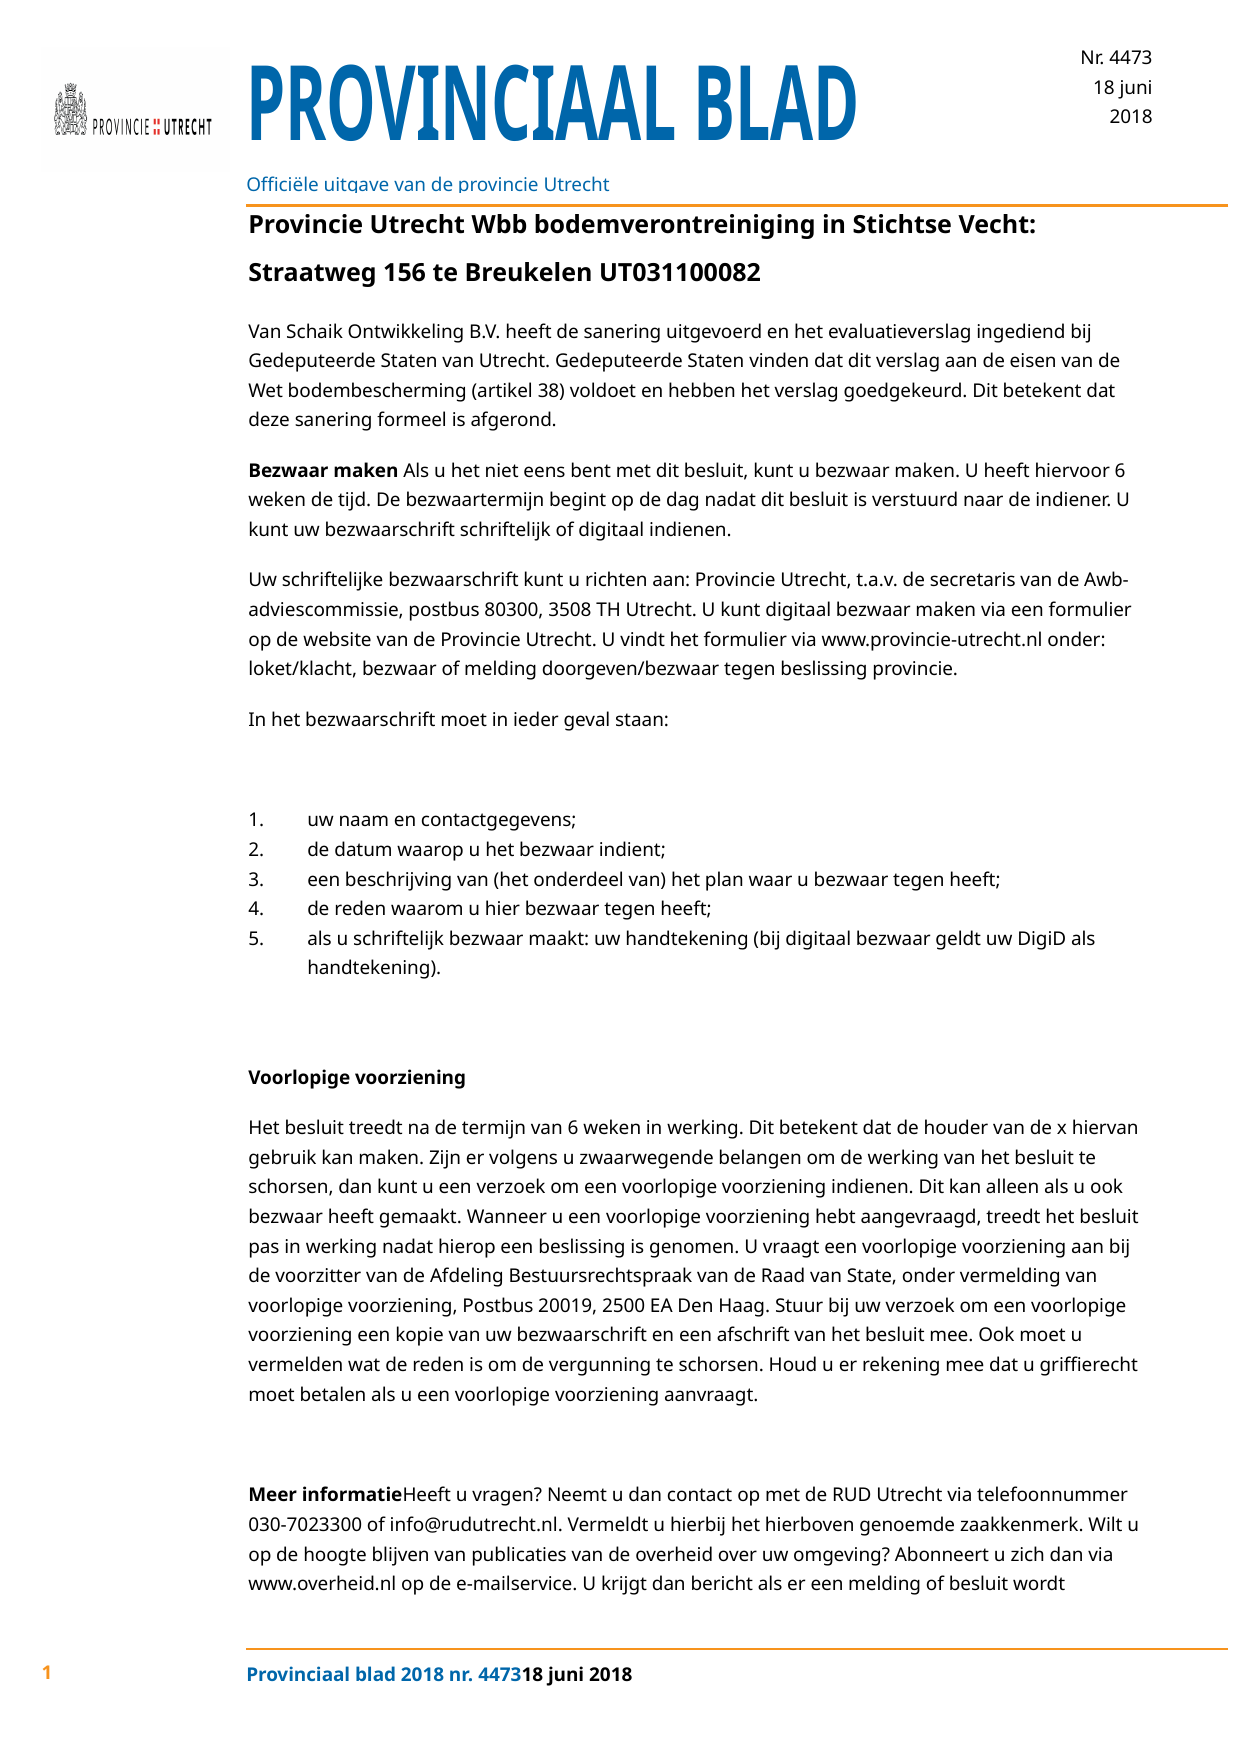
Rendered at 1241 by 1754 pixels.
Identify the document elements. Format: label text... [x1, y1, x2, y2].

list de datum waarop u het bezwaar indient; [248, 836, 1152, 862]
list uw naam en contactgegevens; [248, 807, 1152, 832]
list een beschrijving van (het onderdeel van) het plan waar u bezwaar tegen heeft; [248, 866, 1152, 892]
text Bezwaar maken Als u het niet eens bent met dit besluit, kunt u bezwaar maken. U heeft hiervoor 6 weken de tijd. De bezwaartermijn begint op de dag nadat dit besluit is verstuurd naar de indiener. U kunt uw bezwaarschrift schriftelijk of digitaal indienen. [248, 457, 1152, 542]
list de reden waarom u hier bezwaar tegen heeft; [248, 895, 1152, 921]
text In het bezwaarschrift moet in ieder geval staan: [248, 706, 1152, 732]
text Provincie Utrecht Wbb bodemverontreiniging in Stichtse Vecht: Straatweg 156 te Breukelen UT031100082 [248, 207, 1152, 288]
text Van Schaik Ontwikkeling B.V. heeft de sanering uitgevoerd en het evaluatieverslag ingediend bij Gedeputeerde Staten van Utrecht. Gedeputeerde Staten vinden dat dit verslag aan de eisen van de Wet bodembescherming (artikel 38) voldoet en hebben het verslag goedgekeurd. Dit betekent dat deze sanering formeel is afgerond. [248, 318, 1152, 432]
text Uw schriftelijke bezwaarschrift kunt u richten aan: Provincie Utrecht, t.a.v. de secretaris van de Awb-adviescommissie, postbus 80300, 3508 TH Utrecht. U kunt digitaal bezwaar maken via een formulier op de website van de Provincie Utrecht. U vindt het formulier via www.provincie-utrecht.nl onder: loket/klacht, bezwaar of melding doorgeven/bezwaar tegen beslissing provincie. [248, 567, 1152, 681]
picture [41, 47, 231, 172]
text Het besluit treedt na de termijn van 6 weken in werking. Dit betekent dat de houder van de x hiervan gebruik kan maken. Zijn er volgens u zwaarwegende belangen om de werking van het besluit te schorsen, dan kunt u een verzoek om een voorlopige voorziening indienen. Dit kan alleen als u ook bezwaar heeft gemaakt. Wanneer u een voorlopige voorziening hebt aangevraagd, treedt het besluit pas in werking nadat hierop een beslissing is genomen. U vraagt een voorlopige voorziening aan bij de voorzitter van de Afdeling Bestuursrechtspraak van de Raad van State, onder vermelding van voorlopige voorziening, Postbus 20019, 2500 EA Den Haag. Stuur bij uw verzoek om een voorlopige voorziening een kopie van uw bezwaarschrift en een afschrift van het besluit mee. Ook moet u vermelden wat de reden is om de vergunning te schorsen. Houd u er rekening mee dat u griffierecht moet betalen als u een voorlopige voorziening aanvraagt. [248, 1114, 1152, 1407]
list als u schriftelijk bezwaar maakt: uw handtekening (bij digitaal bezwaar geldt uw DigiD als handtekening). [248, 925, 1152, 980]
text Voorlopige voorziening [248, 1064, 1152, 1090]
text Meer informatieHeeft u vragen? Neemt u dan contact op met de RUD Utrecht via telefoonnummer 030-7023300 of info@rudutrecht.nl. Vermeldt u hierbij het hierboven genoemde zaakkenmerk. Wilt u op de hoogte blijven van publicaties van de overheid over uw omgeving? Abonneert u zich dan via www.overheid.nl op de e-mailservice. U krijgt dan bericht als er een melding of besluit wordt [248, 1482, 1152, 1596]
